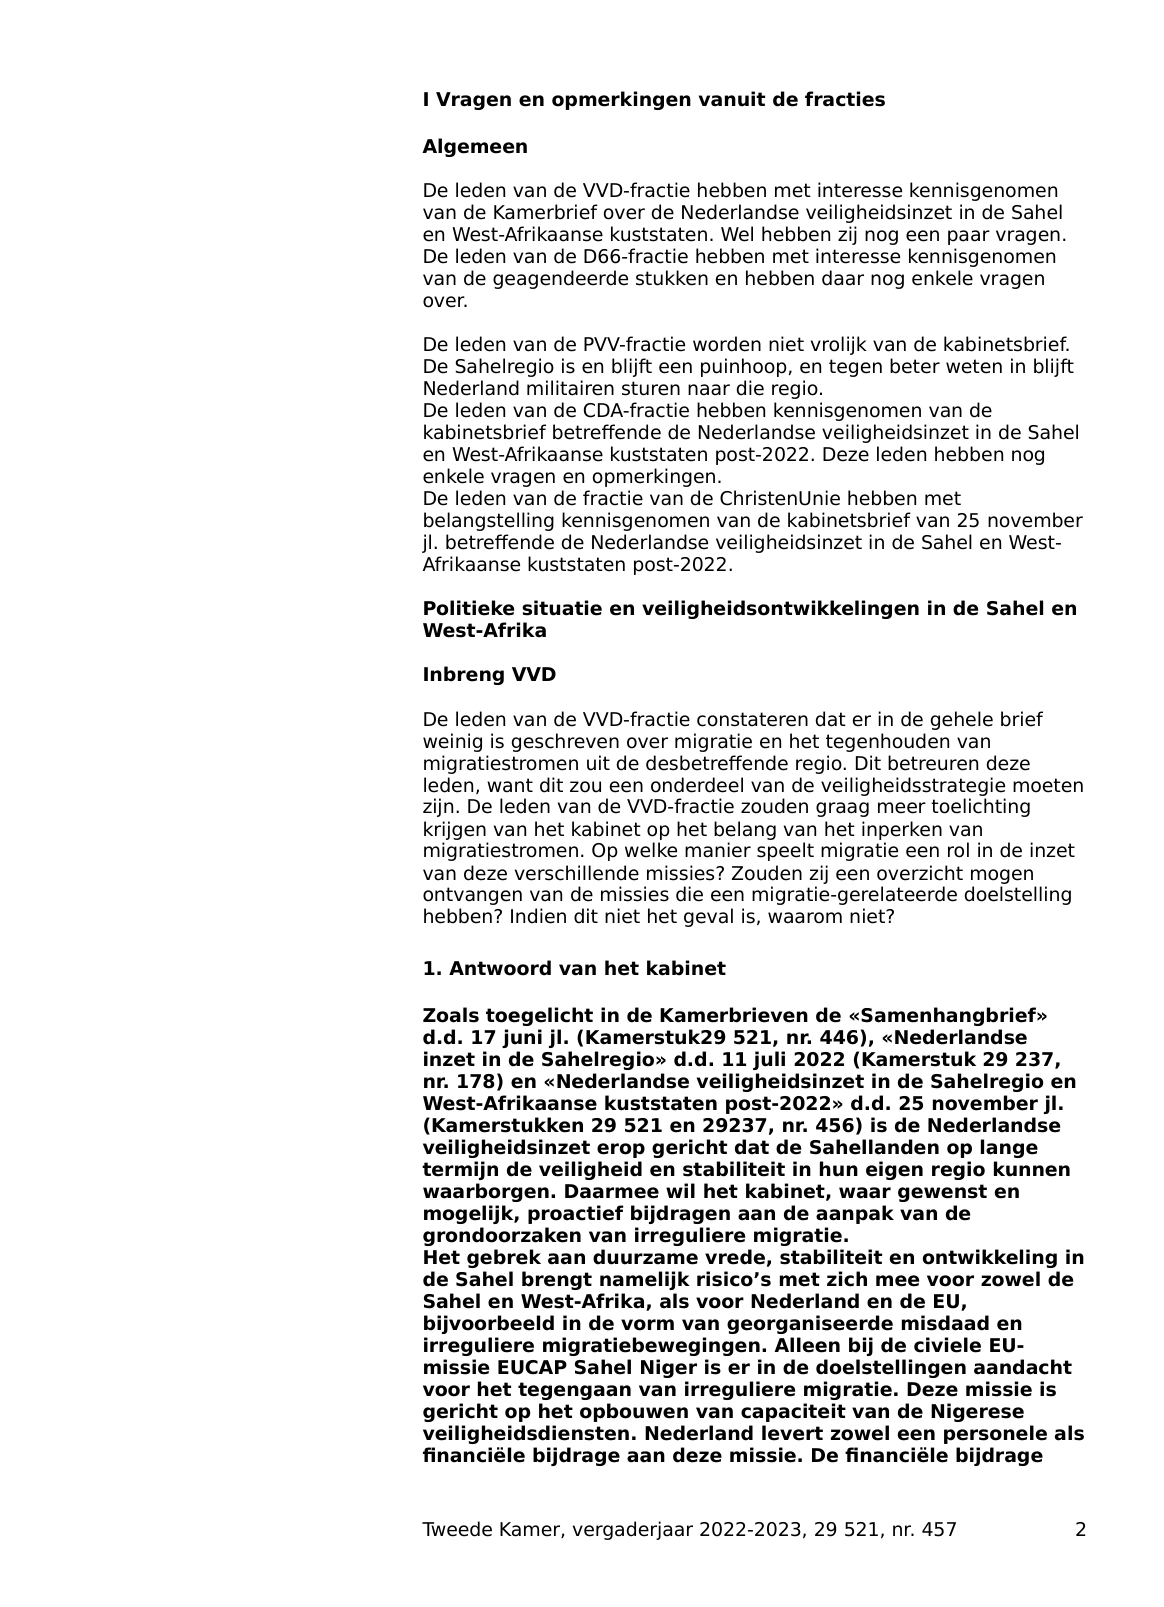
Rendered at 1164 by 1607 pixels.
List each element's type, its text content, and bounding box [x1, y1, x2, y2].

subtitle Algemeen [422, 136, 1087, 158]
subtitle 1. Antwoord van het kabinet [422, 958, 1087, 980]
subtitle I Vragen en opmerkingen vanuit de fracties [422, 89, 1087, 111]
subtitle Politieke situatie en veiligheidsontwikkelingen in de Sahel en West-Afrika [422, 598, 1087, 642]
subtitle Inbreng VVD [422, 664, 1087, 686]
text De leden van de CDA-fractie hebben kennisgenomen van de kabinetsbrief betreffende de Nederlandse veiligheidsinzet in de Sahel en West-Afrikaanse kuststaten post-2022. Deze leden hebben nog enkele vragen en opmerkingen. [422, 400, 1087, 488]
text De leden van de D66-fractie hebben met interesse kennisgenomen van de geagendeerde stukken en hebben daar nog enkele vragen over. [422, 246, 1087, 312]
text Het gebrek aan duurzame vrede, stabiliteit en ontwikkeling in de Sahel brengt namelijk risico’s met zich mee voor zowel de Sahel en West-Afrika, als voor Nederland en de EU, bijvoorbeeld in de vorm van georganiseerde misdaad en irreguliere migratiebewegingen. Alleen bij de civiele EU-missie EUCAP Sahel Niger is er in de doelstellingen aandacht voor het tegengaan van irreguliere migratie. Deze missie is gericht op het opbouwen van capaciteit van de Nigerese veiligheidsdiensten. Nederland levert zowel een personele als financiële bijdrage aan deze missie. De financiële bijdrage [422, 1247, 1087, 1467]
text De leden van de VVD-fractie constateren dat er in de gehele brief weinig is geschreven over migratie en het tegenhouden van migratiestromen uit de desbetreffende regio. Dit betreuren deze leden, want dit zou een onderdeel van de veiligheidsstrategie moeten zijn. De leden van de VVD-fractie zouden graag meer toelichting krijgen van het kabinet op het belang van het inperken van migratiestromen. Op welke manier speelt migratie een rol in de inzet van deze verschillende missies? Zouden zij een overzicht mogen ontvangen van de missies die een migratie-gerelateerde doelstelling hebben? Indien dit niet het geval is, waarom niet? [422, 708, 1087, 928]
text De leden van de fractie van de ChristenUnie hebben met belangstelling kennisgenomen van de kabinetsbrief van 25 november jl. betreffende de Nederlandse veiligheidsinzet in de Sahel en West-Afrikaanse kuststaten post-2022. [422, 488, 1087, 576]
text De leden van de PVV-fractie worden niet vrolijk van de kabinetsbrief. De Sahelregio is en blijft een puinhoop, en tegen beter weten in blijft Nederland militairen sturen naar die regio. [422, 334, 1087, 400]
text Zoals toegelicht in de Kamerbrieven de «Samenhangbrief» d.d. 17 juni jl. (Kamerstuk29 521, nr. 446), «Nederlandse inzet in de Sahelregio» d.d. 11 juli 2022 (Kamerstuk 29 237, nr. 178) en «Nederlandse veiligheidsinzet in de Sahelregio en West-Afrikaanse kuststaten post-2022» d.d. 25 november jl. (Kamerstukken 29 521 en 29237, nr. 456) is de Nederlandse veiligheidsinzet erop gericht dat de Sahellanden op lange termijn de veiligheid en stabiliteit in hun eigen regio kunnen waarborgen. Daarmee wil het kabinet, waar gewenst en mogelijk, proactief bijdragen aan de aanpak van de grondoorzaken van irreguliere migratie. [422, 1005, 1087, 1247]
text De leden van de VVD-fractie hebben met interesse kennisgenomen van de Kamerbrief over de Nederlandse veiligheidsinzet in de Sahel en West-Afrikaanse kuststaten. Wel hebben zij nog een paar vragen. [422, 180, 1087, 246]
